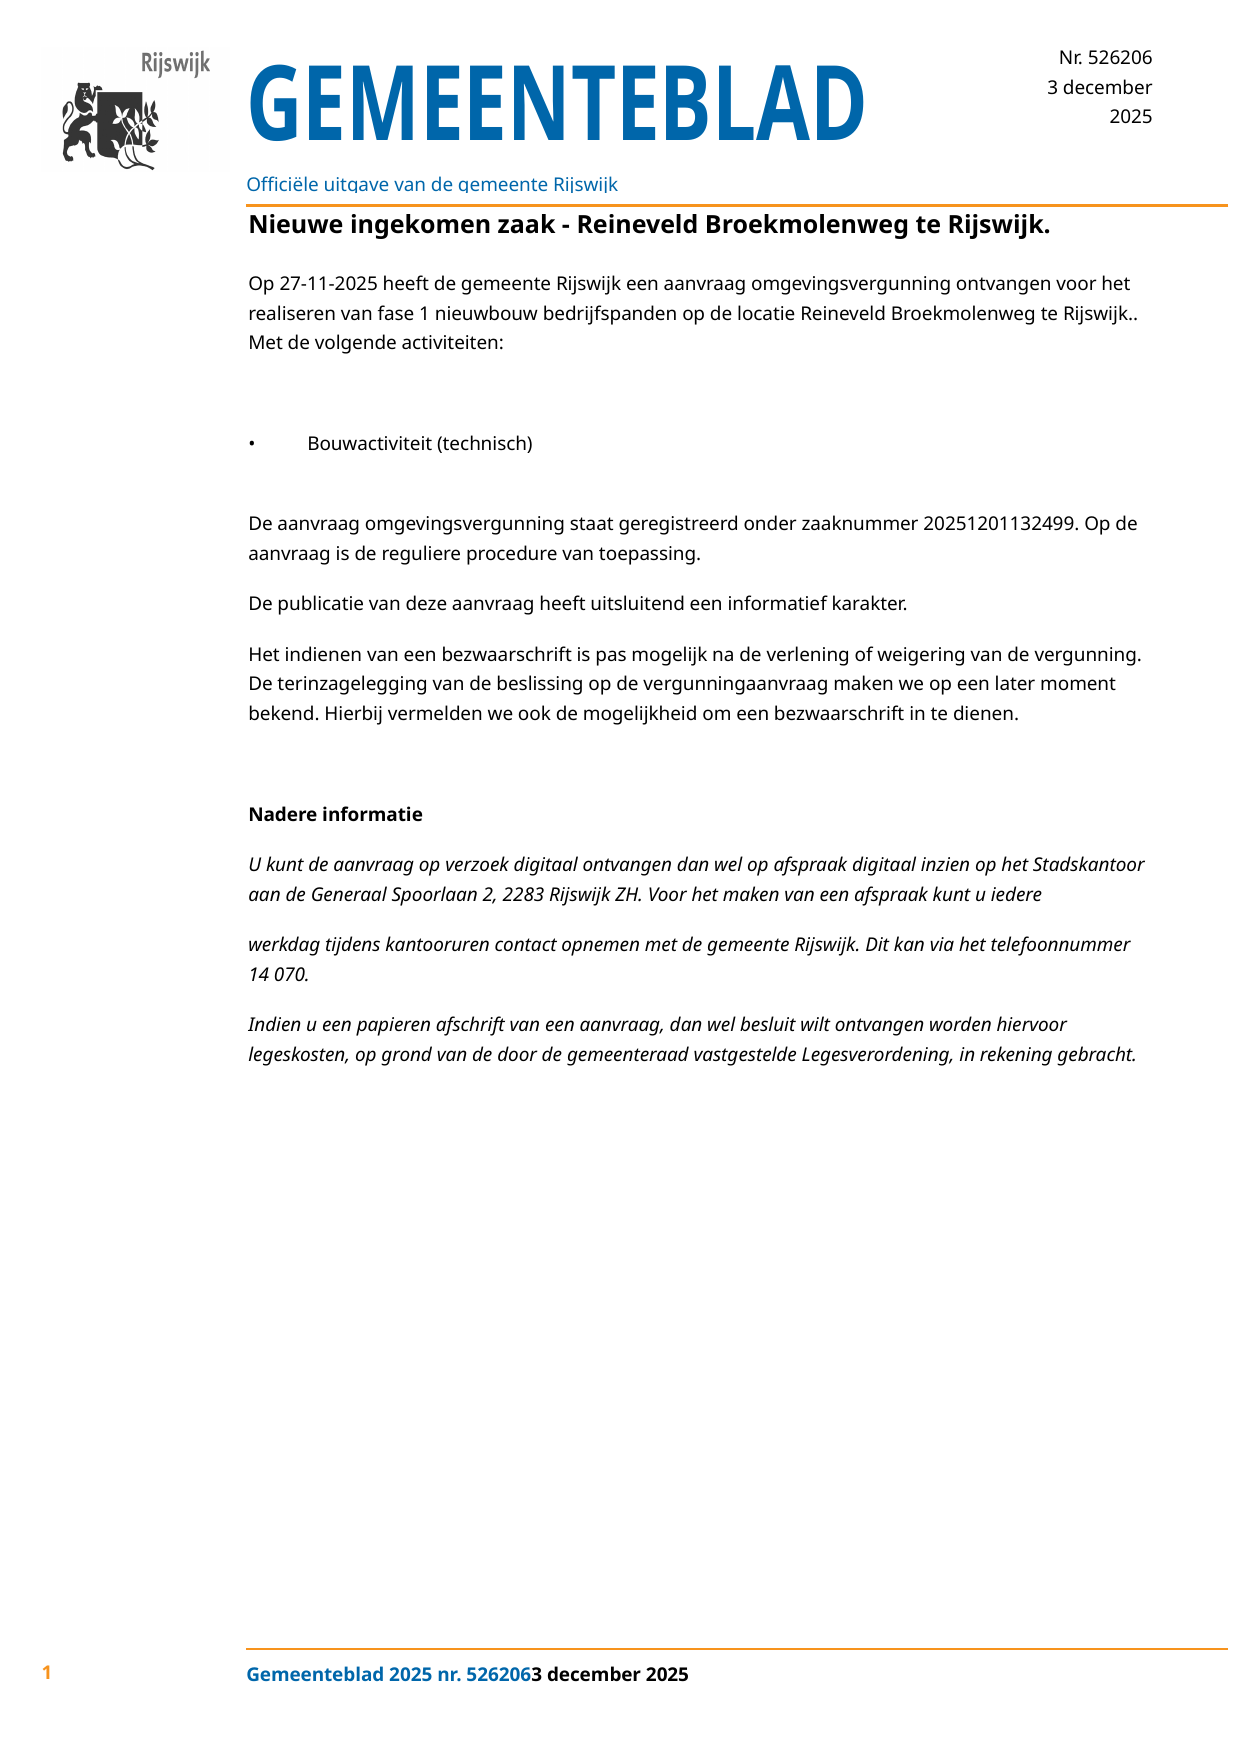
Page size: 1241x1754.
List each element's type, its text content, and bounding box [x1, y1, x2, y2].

text De publicatie van deze aanvraag heeft uitsluitend een informatief karakter. [248, 590, 1152, 616]
picture [41, 47, 231, 172]
text Op 27-11-2025 heeft de gemeente Rijswijk een aanvraag omgevingsvergunning ontvangen voor het realiseren van fase 1 nieuwbouw bedrijfspanden op de locatie Reineveld Broekmolenweg te Rijswijk.. Met de volgende activiteiten: [248, 270, 1152, 355]
list Bouwactiviteit (technisch) [248, 430, 1152, 456]
text De aanvraag omgevingsvergunning staat geregistreerd onder zaaknummer 20251201132499. Op de aanvraag is de reguliere procedure van toepassing. [248, 510, 1152, 566]
text Nadere informatie [248, 801, 1152, 826]
text Het indienen van een bezwaarschrift is pas mogelijk na de verlening of weigering van de vergunning. De terinzagelegging van de beslissing op de vergunningaanvraag maken we op een later moment bekend. Hierbij vermelden we ook de mogelijkheid om een bezwaarschrift in te dienen. [248, 641, 1152, 726]
text Indien u een papieren afschrift van een aanvraag, dan wel besluit wilt ontvangen worden hiervoor legeskosten, op grond van de door de gemeenteraad vastgestelde Legesverordening, in rekening gebracht. [248, 1011, 1152, 1066]
text Nieuwe ingekomen zaak - Reineveld Broekmolenweg te Rijswijk. [248, 207, 1152, 241]
text U kunt de aanvraag op verzoek digitaal ontvangen dan wel op afspraak digitaal inzien op het Stadskantoor aan de Generaal Spoorlaan 2, 2283 Rijswijk ZH. Voor het maken van een afspraak kunt u iedere [248, 851, 1152, 906]
text werkdag tijdens kantooruren contact opnemen met de gemeente Rijswijk. Dit kan via het telefoonnummer 14 070. [248, 931, 1152, 986]
